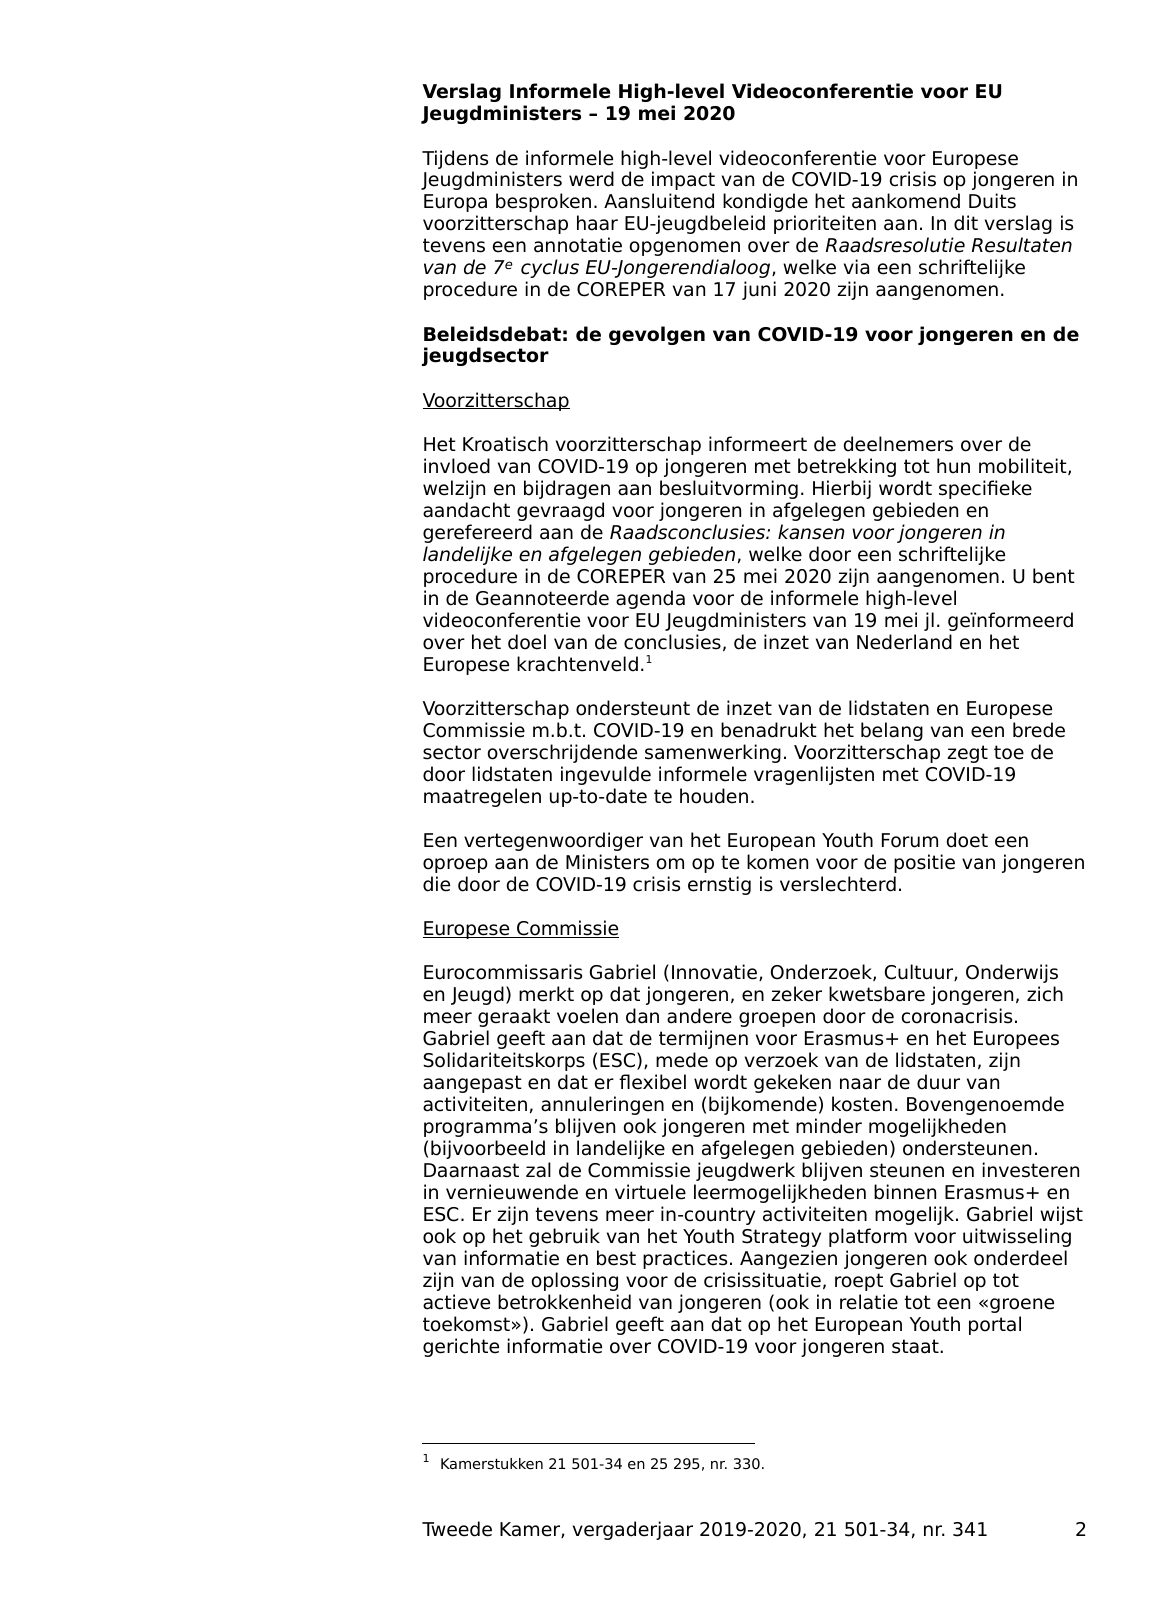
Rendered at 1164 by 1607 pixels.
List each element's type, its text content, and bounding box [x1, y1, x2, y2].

text Eurocommissaris Gabriel (Innovatie, Onderzoek, Cultuur, Onderwijs en Jeugd) merkt op dat jongeren, en zeker kwetsbare jongeren, zich meer geraakt voelen dan andere groepen door de coronacrisis. Gabriel geeft aan dat de termijnen voor Erasmus+ en het Europees Solidariteitskorps (ESC), mede op verzoek van de lidstaten, zijn aangepast en dat er flexibel wordt gekeken naar de duur van activiteiten, annuleringen en (bijkomende) kosten. Bovengenoemde programma’s blijven ook jongeren met minder mogelijkheden (bijvoorbeeld in landelijke en afgelegen gebieden) ondersteunen. Daarnaast zal de Commissie jeugdwerk blijven steunen en investeren in vernieuwende en virtuele leermogelijkheden binnen Erasmus+ en ESC. Er zijn tevens meer in-country activiteiten mogelijk. Gabriel wijst ook op het gebruik van het Youth Strategy platform voor uitwisseling van informatie en best practices. Aangezien jongeren ook onderdeel zijn van de oplossing voor de crisissituatie, roept Gabriel op tot actieve betrokkenheid van jongeren (ook in relatie tot een «groene toekomst»). Gabriel geeft aan dat op het European Youth portal gerichte informatie over COVID-19 voor jongeren staat. [422, 962, 1087, 1358]
subtitle Voorzitterschap [422, 389, 1087, 412]
text Een vertegenwoordiger van het European Youth Forum doet een oproep aan de Ministers om op te komen voor de positie van jongeren die door de COVID-19 crisis ernstig is verslechterd. [422, 830, 1087, 896]
text Kamerstukken 21 501-34 en 25 295, nr. 330. [422, 1452, 1087, 1474]
text Tijdens de informele high-level videoconferentie voor Europese Jeugdministers werd de impact van de COVID-19 crisis op jongeren in Europa besproken. Aansluitend kondigde het aankomend Duits voorzitterschap haar EU-jeugdbeleid prioriteiten aan. In dit verslag is tevens een annotatie opgenomen over de Raadsresolutie Resultaten van de 7e cyclus EU-Jongerendialoog, welke via een schriftelijke procedure in de COREPER van 17 juni 2020 zijn aangenomen. [422, 147, 1087, 301]
subtitle Beleidsdebat: de gevolgen van COVID-19 voor jongeren en de jeugdsector [422, 323, 1087, 367]
text Voorzitterschap ondersteunt de inzet van de lidstaten en Europese Commissie m.b.t. COVID-19 en benadrukt het belang van een brede sector overschrijdende samenwerking. Voorzitterschap zegt toe de door lidstaten ingevulde informele vragenlijsten met COVID-19 maatregelen up-to-date te houden. [422, 698, 1087, 808]
text Het Kroatisch voorzitterschap informeert de deelnemers over de invloed van COVID-19 op jongeren met betrekking tot hun mobiliteit, welzijn en bijdragen aan besluitvorming. Hierbij wordt specifieke aandacht gevraagd voor jongeren in afgelegen gebieden en gerefereerd aan de Raadsconclusies: kansen voor jongeren in landelijke en afgelegen gebieden, welke door een schriftelijke procedure in de COREPER van 25 mei 2020 zijn aangenomen. U bent in de Geannoteerde agenda voor de informele high-level videoconferentie voor EU Jeugdministers van 19 mei jl. geïnformeerd over het doel van de conclusies, de inzet van Nederland en het Europese krachtenveld. [422, 434, 1087, 676]
subtitle Europese Commissie [422, 918, 1087, 940]
subtitle Verslag Informele High-level Videoconferentie voor EU Jeugdministers – 19 mei 2020 [422, 81, 1087, 125]
